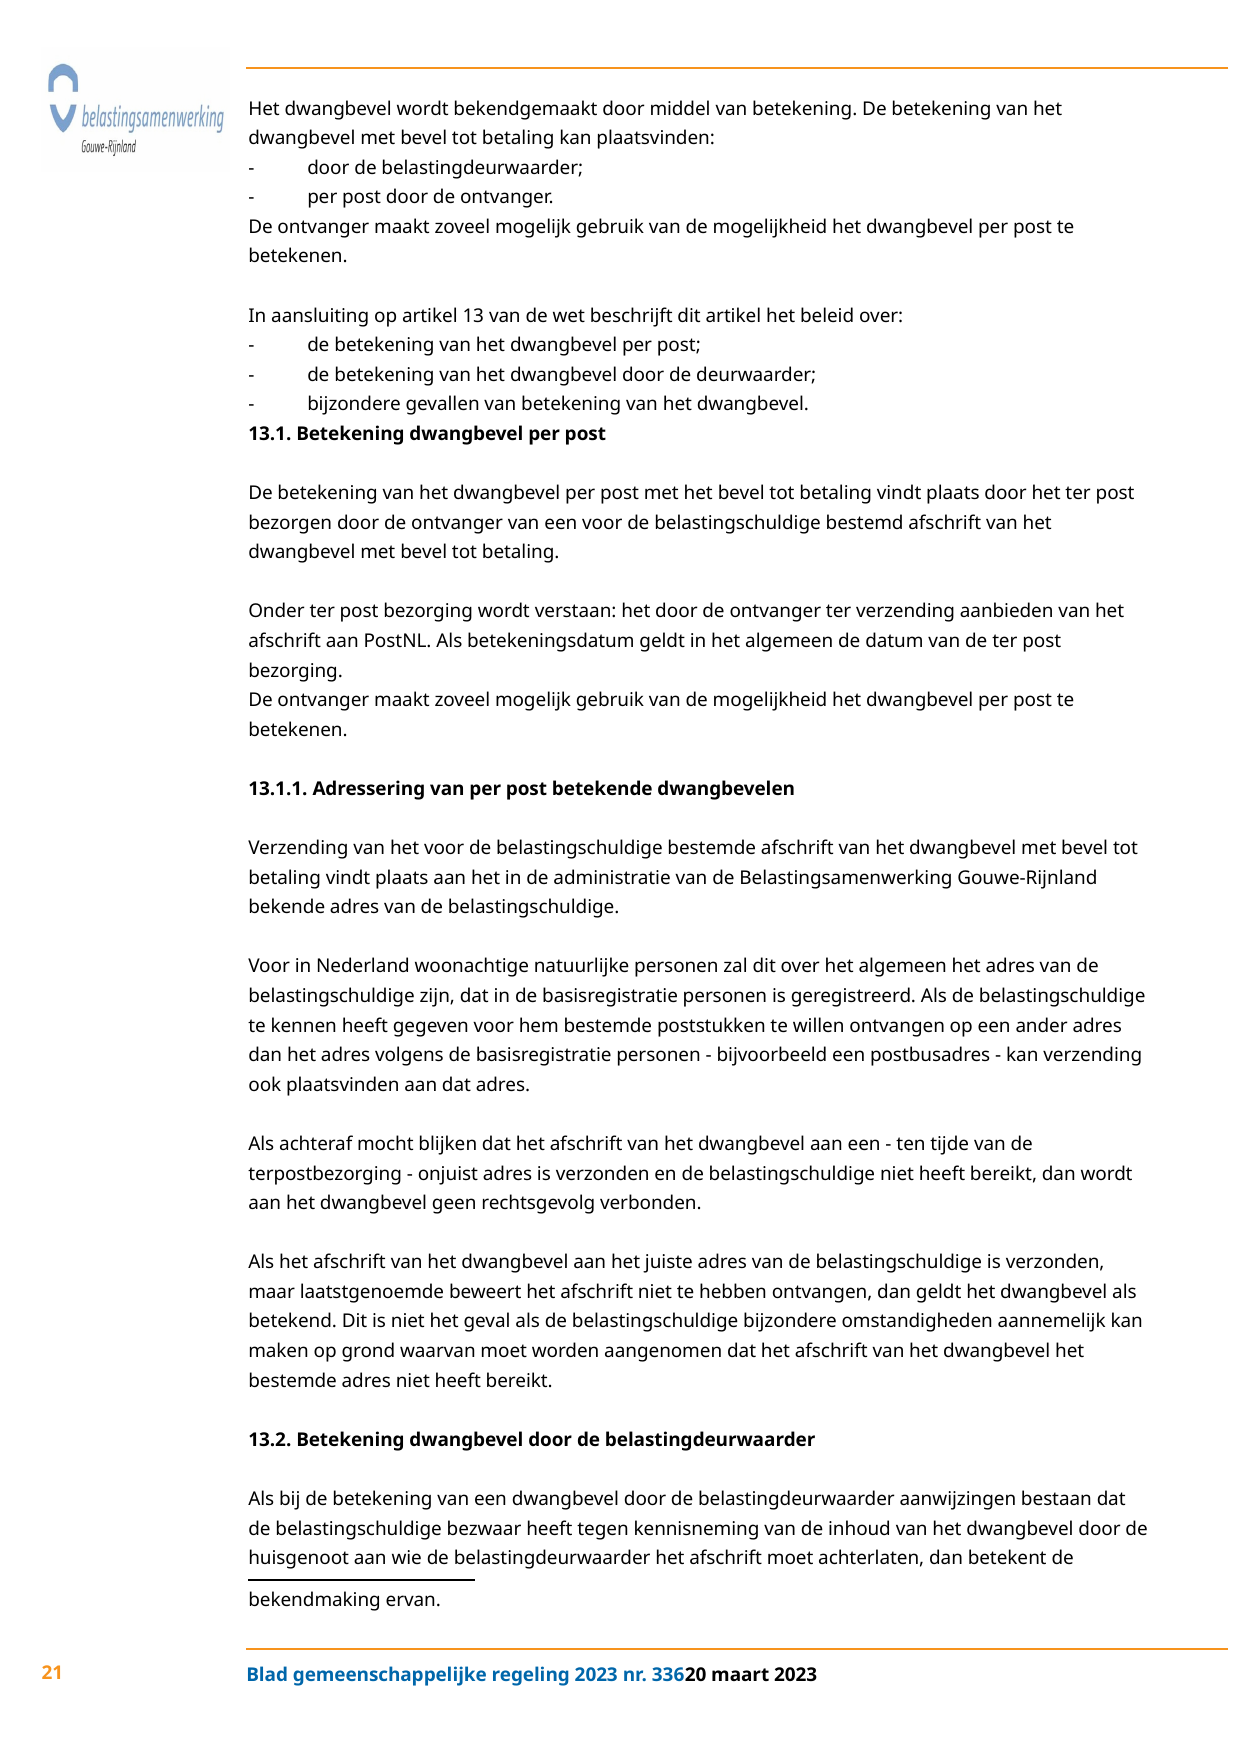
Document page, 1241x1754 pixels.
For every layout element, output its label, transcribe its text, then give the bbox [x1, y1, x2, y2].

list per post door de ontvanger. [248, 183, 1152, 209]
text Voor in Nederland woonachtige natuurlijke personen zal dit over het algemeen het adres van de belastingschuldige zijn, dat in de basisregistratie personen is geregistreerd. Als de belastingschuldige te kennen heeft gegeven voor hem bestemde poststukken te willen ontvangen op een ander adres dan het adres volgens de basisregistratie personen - bijvoorbeeld een postbusadres - kan verzending ook plaatsvinden aan dat adres. [248, 953, 1152, 1097]
text Als achteraf mocht blijken dat het afschrift van het dwangbevel aan een - ten tijde van de terpostbezorging - onjuist adres is verzonden en de belastingschuldige niet heeft bereikt, dan wordt aan het dwangbevel geen rechtsgevolg verbonden. [248, 1130, 1152, 1215]
text Het dwangbevel wordt bekendgemaakt door middel van betekening. De betekening van het dwangbevel met bevel tot betaling kan plaatsvinden: [248, 95, 1152, 150]
text De ontvanger maakt zoveel mogelijk gebruik van de mogelijkheid het dwangbevel per post te betekenen. [248, 686, 1152, 742]
list de betekening van het dwangbevel door de deurwaarder; [248, 361, 1152, 387]
text In aansluiting op artikel 13 van de wet beschrijft dit artikel het beleid over: [248, 302, 1152, 328]
text De ontvanger maakt zoveel mogelijk gebruik van de mogelijkheid het dwangbevel per post te betekenen. [248, 213, 1152, 268]
text 13.1. Betekening dwangbevel per post [248, 420, 1152, 446]
text Onder ter post bezorging wordt verstaan: het door de ontvanger ter verzending aanbieden van het afschrift aan PostNL. Als betekeningsdatum geldt in het algemeen de datum van de ter post bezorging. [248, 598, 1152, 683]
list bijzondere gevallen van betekening van het dwangbevel. [248, 391, 1152, 416]
text bekendmaking ervan. [248, 1586, 1152, 1612]
text 13.2. Betekening dwangbevel door de belastingdeurwaarder [248, 1426, 1152, 1452]
text De betekening van het dwangbevel per post met het bevel tot betaling vindt plaats door het ter post bezorgen door de ontvanger van een voor de belastingschuldige bestemd afschrift van het dwangbevel met bevel tot betaling. [248, 479, 1152, 564]
text Als het afschrift van het dwangbevel aan het juiste adres van de belastingschuldige is verzonden, maar laatstgenoemde beweert het afschrift niet te hebben ontvangen, dan geldt het dwangbevel als betekend. Dit is niet het geval als de belastingschuldige bijzondere omstandigheden aannemelijk kan maken op grond waarvan moet worden aangenomen dat het afschrift van het dwangbevel het bestemde adres niet heeft bereikt. [248, 1248, 1152, 1393]
list door de belastingdeurwaarder; [248, 154, 1152, 180]
list de betekening van het dwangbevel per post; [248, 331, 1152, 357]
text Als bij de betekening van een dwangbevel door de belastingdeurwaarder aanwijzingen bestaan dat de belastingschuldige bezwaar heeft tegen kennisneming van de inhoud van het dwangbevel door de huisgenoot aan wie de belastingdeurwaarder het afschrift moet achterlaten, dan betekent de [248, 1485, 1152, 1570]
text Verzending van het voor de belastingschuldige bestemde afschrift van het dwangbevel met bevel tot betaling vindt plaats aan het in de administratie van de Belastingsamenwerking Gouwe-Rijnland bekende adres van de belastingschuldige. [248, 834, 1152, 919]
text 13.1.1. Adressering van per post betekende dwangbevelen [248, 775, 1152, 801]
picture [41, 47, 231, 172]
